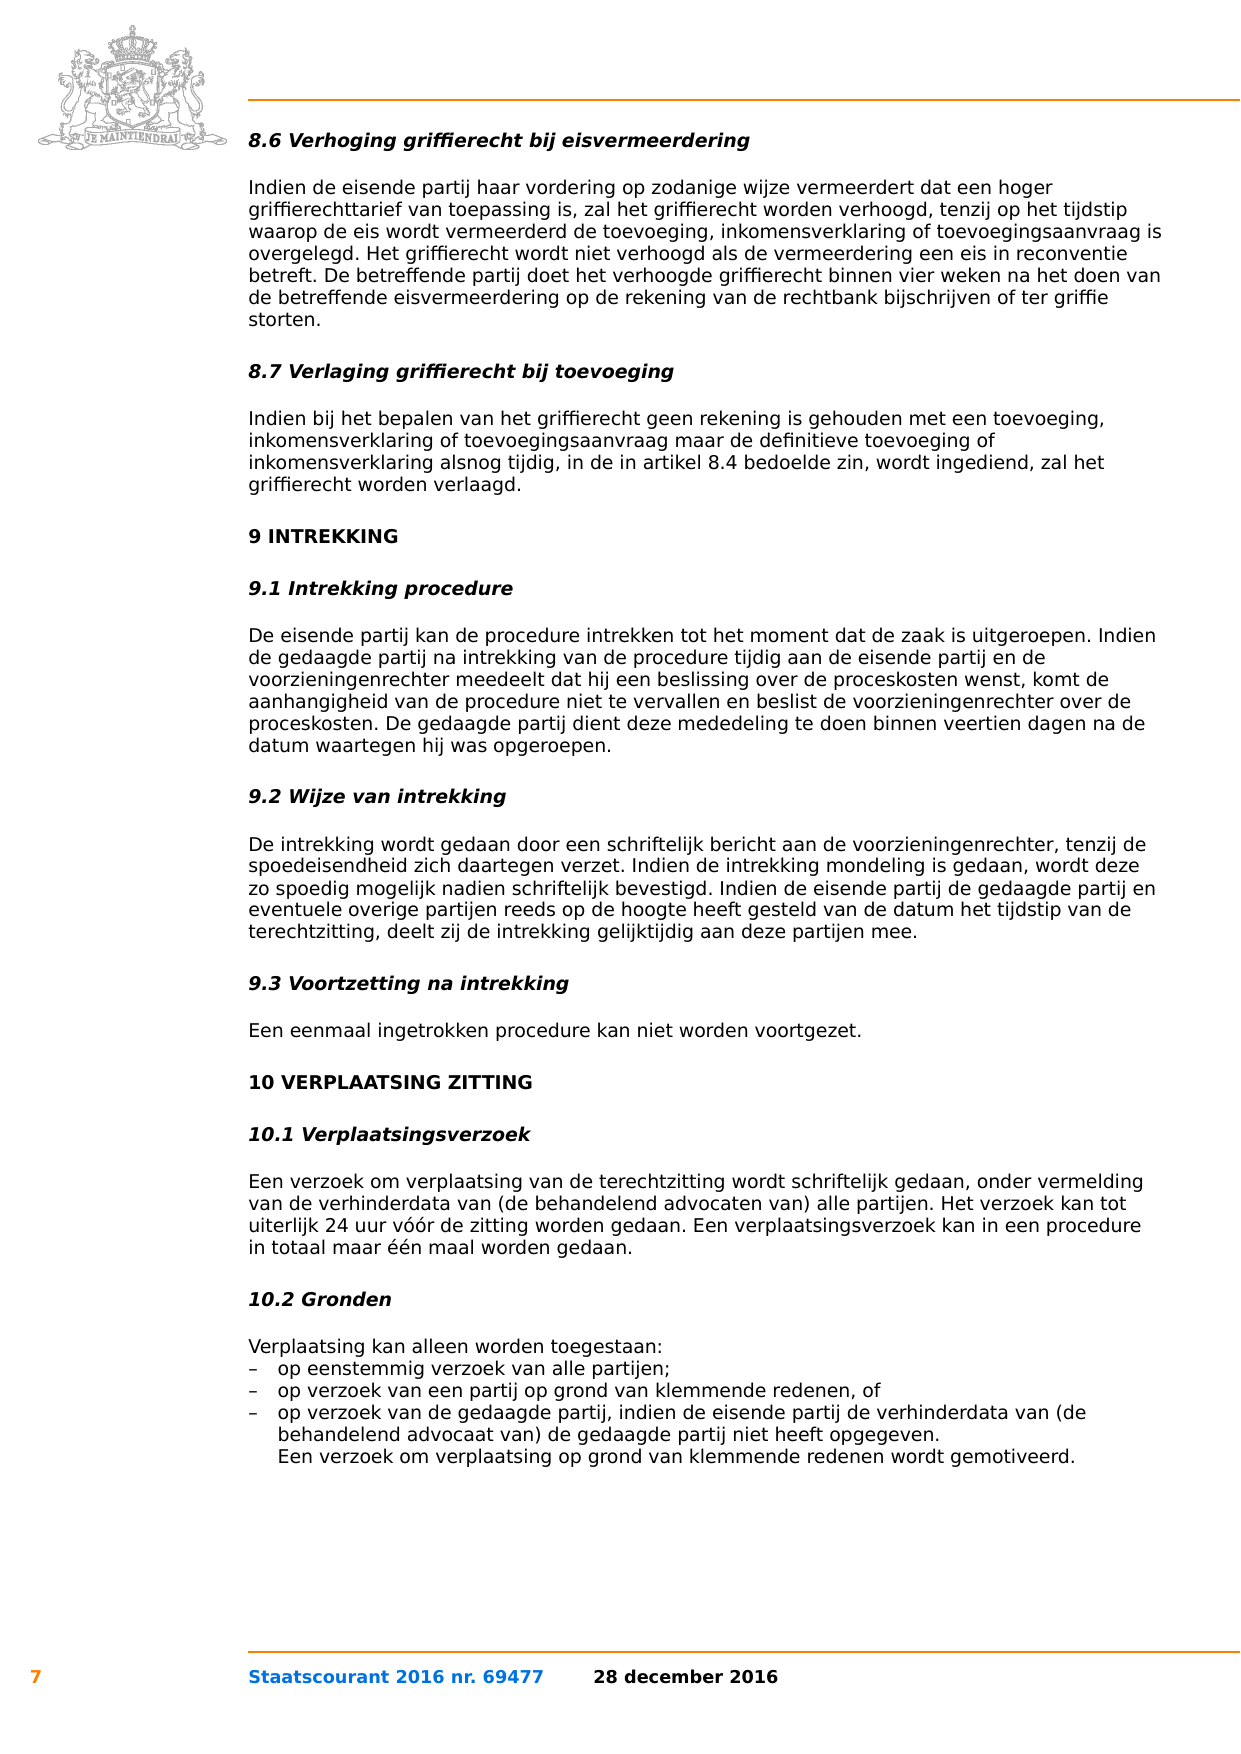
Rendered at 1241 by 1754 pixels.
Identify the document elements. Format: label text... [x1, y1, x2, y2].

text De eisende partij kan de procedure intrekken tot het moment dat de zaak is uitgeroepen. Indien de gedaagde partij na intrekking van de procedure tijdig aan de eisende partij en de voorzieningenrechter meedeelt dat hij een beslissing over de proceskosten wenst, komt de aanhangigheid van de procedure niet te vervallen en beslist de voorzieningenrechter over de proceskosten. De gedaagde partij dient deze mededeling te doen binnen veertien dagen na de datum waartegen hij was opgeroepen. [248, 624, 1163, 756]
text – op verzoek van de gedaagde partij, indien de eisende partij de verhinderdata van (de behandelend advocaat van) de gedaagde partij niet heeft opgegeven. [248, 1402, 1163, 1446]
text – op eenstemmig verzoek van alle partijen; [248, 1358, 1163, 1380]
text De intrekking wordt gedaan door een schriftelijk bericht aan de voorzieningenrechter, tenzij de spoedeisendheid zich daartegen verzet. Indien de intrekking mondeling is gedaan, wordt deze zo spoedig mogelijk nadien schriftelijk bevestigd. Indien de eisende partij de gedaagde partij en eventuele overige partijen reeds op de hoogte heeft gesteld van de datum het tijdstip van de terechtzitting, deelt zij de intrekking gelijktijdig aan deze partijen mee. [248, 833, 1163, 943]
subtitle 10.2 Gronden [248, 1289, 1163, 1311]
text Indien bij het bepalen van het griffierecht geen rekening is gehouden met een toevoeging, inkomensverklaring of toevoegingsaanvraag maar de definitieve toevoeging of inkomensverklaring alsnog tijdig, in de in artikel 8.4 bedoelde zin, wordt ingediend, zal het griffierecht worden verlaagd. [248, 408, 1163, 496]
subtitle 10.1 Verplaatsingsverzoek [248, 1124, 1163, 1146]
subtitle 8.7 Verlaging griffierecht bij toevoeging [248, 361, 1163, 383]
subtitle 10 VERPLAATSING ZITTING [248, 1072, 1163, 1094]
text – op verzoek van een partij op grond van klemmende redenen, of [248, 1380, 1163, 1402]
subtitle 8.6 Verhoging griffierecht bij eisvermeerdering [248, 130, 1163, 152]
subtitle 9.3 Voortzetting na intrekking [248, 973, 1163, 995]
picture [38, 25, 227, 150]
subtitle 9.2 Wijze van intrekking [248, 786, 1163, 808]
text Een verzoek om verplaatsing van de terechtzitting wordt schriftelijk gedaan, onder vermelding van de verhinderdata van (de behandelend advocaten van) alle partijen. Het verzoek kan tot uiterlijk 24 uur vóór de zitting worden gedaan. Een verplaatsingsverzoek kan in een procedure in totaal maar één maal worden gedaan. [248, 1171, 1163, 1259]
text Een verzoek om verplaatsing op grond van klemmende redenen wordt gemotiveerd. [277, 1446, 1163, 1468]
subtitle 9.1 Intrekking procedure [248, 578, 1163, 599]
text Indien de eisende partij haar vordering op zodanige wijze vermeerdert dat een hoger griffierechttarief van toepassing is, zal het griffierecht worden verhoogd, tenzij op het tijdstip waarop de eis wordt vermeerderd de toevoeging, inkomensverklaring of toevoegingsaanvraag is overgelegd. Het griffierecht wordt niet verhoogd als de vermeerdering een eis in reconventie betreft. De betreffende partij doet het verhoogde griffierecht binnen vier weken na het doen van de betreffende eisvermeerdering op de rekening van de rechtbank bijschrijven of ter griffie storten. [248, 177, 1163, 331]
text Een eenmaal ingetrokken procedure kan niet worden voortgezet. [248, 1020, 1163, 1042]
text Verplaatsing kan alleen worden toegestaan: [248, 1336, 1163, 1358]
subtitle 9 INTREKKING [248, 526, 1163, 548]
